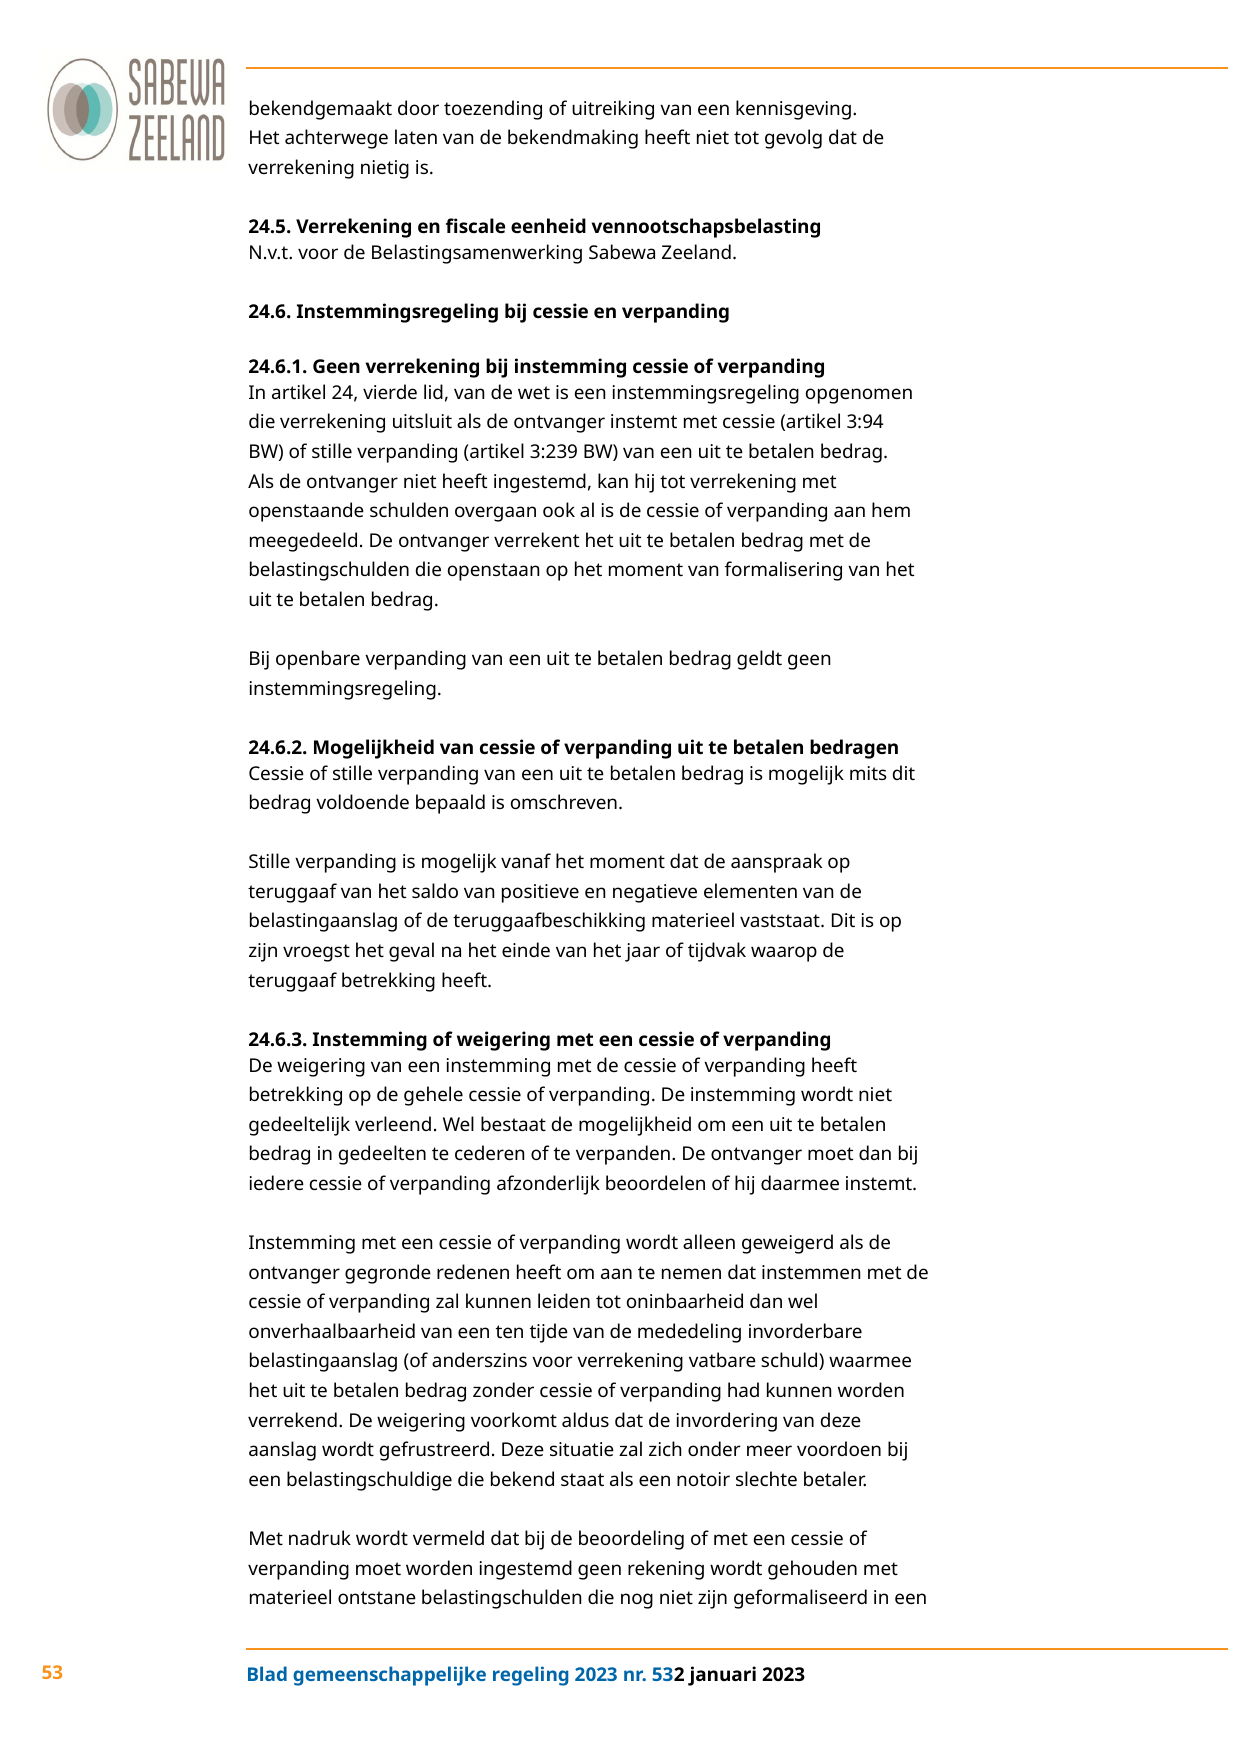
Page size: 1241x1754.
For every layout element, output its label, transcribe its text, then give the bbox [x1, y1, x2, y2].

text cessie of verpanding zal kunnen leiden tot oninbaarheid dan wel [248, 1288, 1152, 1314]
text Stille verpanding is mogelijk vanaf het moment dat de aanspraak op [248, 848, 1152, 874]
text aanslag wordt gefrustreerd. Deze situatie zal zich onder meer voordoen bij [248, 1436, 1152, 1462]
text het uit te betalen bedrag zonder cessie of verpanding had kunnen worden [248, 1377, 1152, 1403]
text belastingschulden die openstaan op het moment van formalisering van het [248, 557, 1152, 582]
text Bij openbare verpanding van een uit te betalen bedrag geldt geen [248, 645, 1152, 671]
text 24.5. Verrekening en fiscale eenheid vennootschapsbelasting [248, 213, 1152, 239]
text teruggaaf van het saldo van positieve en negatieve elementen van de [248, 878, 1152, 904]
text Cessie of stille verpanding van een uit te betalen bedrag is mogelijk mits dit [248, 760, 1152, 786]
text uit te betalen bedrag. [248, 586, 1152, 612]
picture [41, 47, 231, 172]
text belastingaanslag (of anderszins voor verrekening vatbare schuld) waarmee [248, 1348, 1152, 1373]
text openstaande schulden overgaan ook al is de cessie of verpanding aan hem [248, 497, 1152, 523]
text instemmingsregeling. [248, 675, 1152, 701]
text verpanding moet worden ingestemd geen rekening wordt gehouden met [248, 1555, 1152, 1580]
text 24.6.1. Geen verrekening bij instemming cessie of verpanding [248, 353, 1152, 379]
text N.v.t. voor de Belastingsamenwerking Sabewa Zeeland. [248, 239, 1152, 264]
text 24.6.3. Instemming of weigering met een cessie of verpanding [248, 1026, 1152, 1052]
text Als de ontvanger niet heeft ingestemd, kan hij tot verrekening met [248, 468, 1152, 493]
text een belastingschuldige die bekend staat als een notoir slechte betaler. [248, 1466, 1152, 1492]
text teruggaaf betrekking heeft. [248, 967, 1152, 993]
text zijn vroegst het geval na het einde van het jaar of tijdvak waarop de [248, 937, 1152, 963]
text materieel ontstane belastingschulden die nog niet zijn geformaliseerd in een [248, 1584, 1152, 1610]
text ontvanger gegronde redenen heeft om aan te nemen dat instemmen met de [248, 1259, 1152, 1284]
text 24.6. Instemmingsregeling bij cessie en verpanding [248, 298, 1152, 324]
text meegedeeld. De ontvanger verrekent het uit te betalen bedrag met de [248, 527, 1152, 553]
text Met nadruk wordt vermeld dat bij de beoordeling of met een cessie of [248, 1525, 1152, 1551]
text die verrekening uitsluit als de ontvanger instemt met cessie (artikel 3:94 [248, 409, 1152, 434]
text iedere cessie of verpanding afzonderlijk beoordelen of hij daarmee instemt. [248, 1170, 1152, 1196]
text bekendgemaakt door toezending of uitreiking van een kennisgeving. [248, 95, 1152, 121]
text bedrag voldoende bepaald is omschreven. [248, 789, 1152, 815]
text verrekening nietig is. [248, 154, 1152, 180]
text gedeeltelijk verleend. Wel bestaat de mogelijkheid om een uit te betalen [248, 1111, 1152, 1137]
text In artikel 24, vierde lid, van de wet is een instemmingsregeling opgenomen [248, 379, 1152, 405]
text bedrag in gedeelten te cederen of te verpanden. De ontvanger moet dan bij [248, 1141, 1152, 1166]
text onverhaalbaarheid van een ten tijde van de mededeling invorderbare [248, 1318, 1152, 1344]
text verrekend. De weigering voorkomt aldus dat de invordering van deze [248, 1407, 1152, 1432]
text BW) of stille verpanding (artikel 3:239 BW) van een uit te betalen bedrag. [248, 438, 1152, 464]
text De weigering van een instemming met de cessie of verpanding heeft [248, 1052, 1152, 1077]
text belastingaanslag of de teruggaafbeschikking materieel vaststaat. Dit is op [248, 908, 1152, 933]
text betrekking op de gehele cessie of verpanding. De instemming wordt niet [248, 1081, 1152, 1107]
text Instemming met een cessie of verpanding wordt alleen geweigerd als de [248, 1229, 1152, 1255]
text Het achterwege laten van de bekendmaking heeft niet tot gevolg dat de [248, 124, 1152, 150]
text 24.6.2. Mogelijkheid van cessie of verpanding uit te betalen bedragen [248, 734, 1152, 760]
